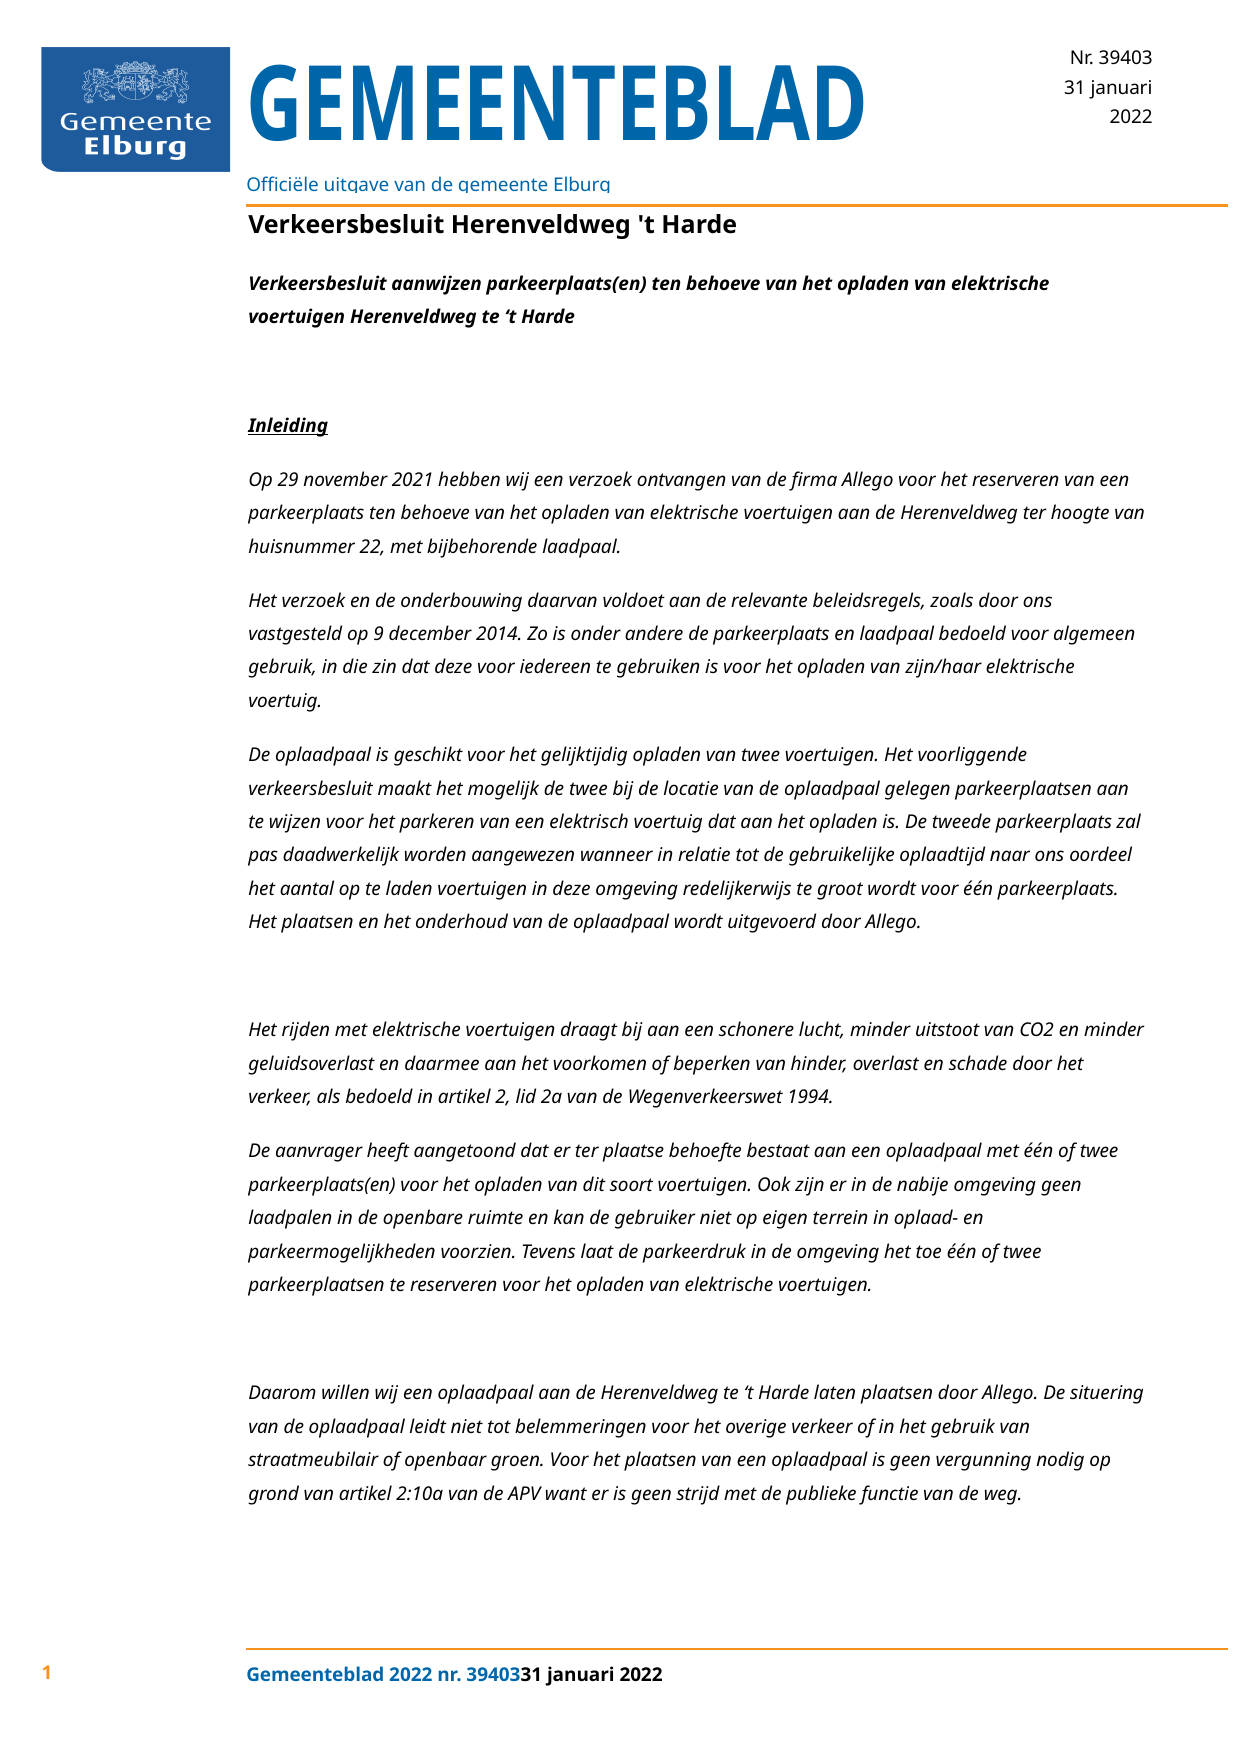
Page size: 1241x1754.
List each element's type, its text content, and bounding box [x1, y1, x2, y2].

text Inleiding [248, 412, 1152, 438]
picture [41, 47, 231, 172]
text Het verzoek en de onderbouwing daarvan voldoet aan de relevante beleidsregels, zoals door ons vastgesteld op 9 december 2014. Zo is onder andere de parkeerplaats en laadpaal bedoeld voor algemeen gebruik, in die zin dat deze voor iedereen te gebruiken is voor het opladen van zijn/haar elektrische voertuig. [248, 587, 1152, 713]
text De oplaadpaal is geschikt voor het gelijktijdig opladen van twee voertuigen. Het voorliggende verkeersbesluit maakt het mogelijk de twee bij de locatie van de oplaadpaal gelegen parkeerplaatsen aan te wijzen voor het parkeren van een elektrisch voertuig dat aan het opladen is. De tweede parkeerplaats zal pas daadwerkelijk worden aangewezen wanneer in relatie tot de gebruikelijke oplaadtijd naar ons oordeel het aantal op te laden voertuigen in deze omgeving redelijkerwijs te groot wordt voor één parkeerplaats. Het plaatsen en het onderhoud van de oplaadpaal wordt uitgevoerd door Allego. [248, 741, 1152, 934]
text Verkeersbesluit Herenveldweg 't Harde [248, 207, 1152, 241]
text Op 29 november 2021 hebben wij een verzoek ontvangen van de firma Allego voor het reserveren van een parkeerplaats ten behoeve van het opladen van elektrische voertuigen aan de Herenveldweg ter hoogte van huisnummer 22, met bijbehorende laadpaal. [248, 466, 1152, 558]
text Daarom willen wij een oplaadpaal aan de Herenveldweg te ‘t Harde laten plaatsen door Allego. De situering van de oplaadpaal leidt niet tot belemmeringen voor het overige verkeer of in het gebruik van straatmeubilair of openbaar groen. Voor het plaatsen van een oplaadpaal is geen vergunning nodig op grond van artikel 2:10a van de APV want er is geen strijd met de publieke functie van de weg. [248, 1379, 1152, 1505]
text De aanvrager heeft aangetoond dat er ter plaatse behoefte bestaat aan een oplaadpaal met één of twee parkeerplaats(en) voor het opladen van dit soort voertuigen. Ook zijn er in de nabije omgeving geen laadpalen in de openbare ruimte en kan de gebruiker niet op eigen terrein in oplaad- en parkeermogelijkheden voorzien. Tevens laat de parkeerdruk in de omgeving het toe één of twee parkeerplaatsen te reserveren voor het opladen van elektrische voertuigen. [248, 1137, 1152, 1297]
text Het rijden met elektrische voertuigen draagt bij aan een schonere lucht, minder uitstoot van CO2 en minder geluidsoverlast en daarmee aan het voorkomen of beperken van hinder, overlast en schade door het verkeer, als bedoeld in artikel 2, lid 2a van de Wegenverkeerswet 1994. [248, 1017, 1152, 1109]
text Verkeersbesluit aanwijzen parkeerplaats(en) ten behoeve van het opladen van elektrische voertuigen Herenveldweg te ‘t Harde [248, 270, 1152, 329]
